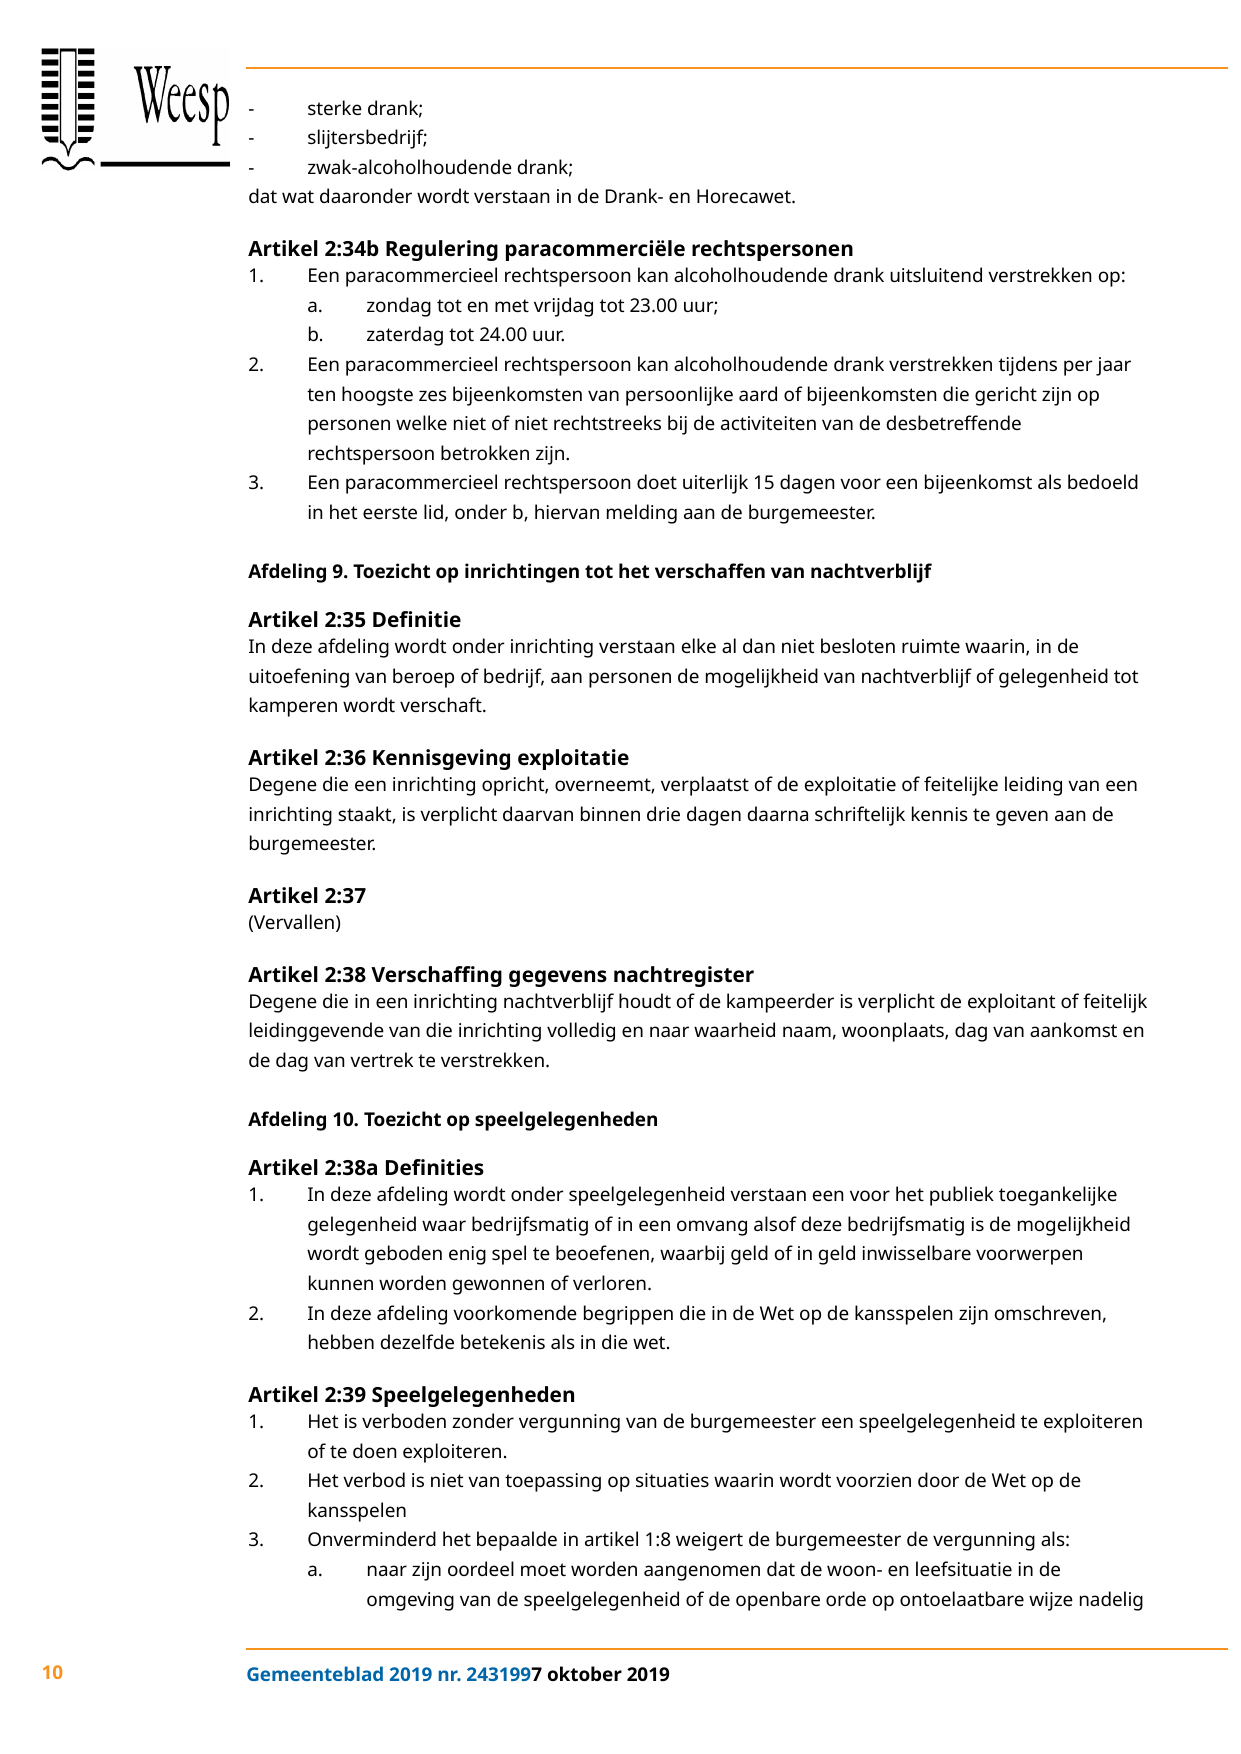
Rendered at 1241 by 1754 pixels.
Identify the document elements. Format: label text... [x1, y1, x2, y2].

list Onverminderd het bepaalde in artikel 1:8 weigert de burgemeester de vergunning als: [248, 1527, 1152, 1552]
text Artikel 2:34b Regulering paracommerciële rechtspersonen [248, 234, 1152, 262]
list Een paracommercieel rechtspersoon kan alcoholhoudende drank verstrekken tijdens per jaar ten hoogste zes bijeenkomsten van persoonlijke aard of bijeenkomsten die gericht zijn op personen welke niet of niet rechtstreeks bij de activiteiten van de desbetreffende rechtspersoon betrokken zijn. [248, 351, 1152, 466]
list zaterdag tot 24.00 uur. [307, 322, 1152, 347]
list sterke drank; [248, 95, 1152, 121]
list naar zijn oordeel moet worden aangenomen dat de woon- en leefsituatie in de omgeving van de speelgelegenheid of de openbare orde op ontoelaatbare wijze nadelig [307, 1556, 1152, 1611]
text Degene die een inrichting opricht, overneemt, verplaatst of de exploitatie of feitelijke leiding van een inrichting staakt, is verplicht daarvan binnen drie dagen daarna schriftelijk kennis te geven aan de burgemeester. [248, 771, 1152, 856]
list zwak-alcoholhoudende drank; [248, 154, 1152, 180]
text Artikel 2:36 Kennisgeving exploitatie [248, 743, 1152, 771]
text Degene die in een inrichting nachtverblijf houdt of de kampeerder is verplicht de exploitant of feitelijk leidinggevende van die inrichting volledig en naar waarheid naam, woonplaats, dag van aankomst en de dag van vertrek te verstrekken. [248, 988, 1152, 1073]
text dat wat daaronder wordt verstaan in de Drank- en Horecawet. [248, 183, 1152, 209]
list In deze afdeling wordt onder speelgelegenheid verstaan een voor het publiek toegankelijke gelegenheid waar bedrijfsmatig of in een omvang alsof deze bedrijfsmatig is de mogelijkheid wordt geboden enig spel te beoefenen, waarbij geld of in geld inwisselbare voorwerpen kunnen worden gewonnen of verloren. [248, 1181, 1152, 1296]
text Artikel 2:35 Definitie [248, 605, 1152, 633]
text Artikel 2:39 Speelgelegenheden [248, 1380, 1152, 1408]
list slijtersbedrijf; [248, 124, 1152, 150]
list In deze afdeling voorkomende begrippen die in de Wet op de kansspelen zijn omschreven, hebben dezelfde betekenis als in die wet. [248, 1300, 1152, 1355]
text Artikel 2:38 Verschaffing gegevens nachtregister [248, 960, 1152, 988]
text In deze afdeling wordt onder inrichting verstaan elke al dan niet besloten ruimte waarin, in de uitoefening van beroep of bedrijf, aan personen de mogelijkheid van nachtverblijf of gelegenheid tot kamperen wordt verschaft. [248, 633, 1152, 718]
list Het verbod is niet van toepassing op situaties waarin wordt voorzien door de Wet op de kansspelen [248, 1467, 1152, 1523]
list Een paracommercieel rechtspersoon kan alcoholhoudende drank uitsluitend verstrekken op: [248, 262, 1152, 288]
text (Vervallen) [248, 909, 1152, 935]
picture [41, 47, 231, 172]
text Artikel 2:37 [248, 881, 1152, 909]
text Afdeling 10. Toezicht op speelgelegenheden [248, 1106, 1152, 1132]
list Het is verboden zonder vergunning van de burgemeester een speelgelegenheid te exploiteren of te doen exploiteren. [248, 1408, 1152, 1463]
list zondag tot en met vrijdag tot 23.00 uur; [307, 292, 1152, 318]
text Artikel 2:38a Definities [248, 1153, 1152, 1181]
text Afdeling 9. Toezicht op inrichtingen tot het verschaffen van nachtverblijf [248, 558, 1152, 584]
list Een paracommercieel rechtspersoon doet uiterlijk 15 dagen voor een bijeenkomst als bedoeld in het eerste lid, onder b, hiervan melding aan de burgemeester. [248, 469, 1152, 525]
